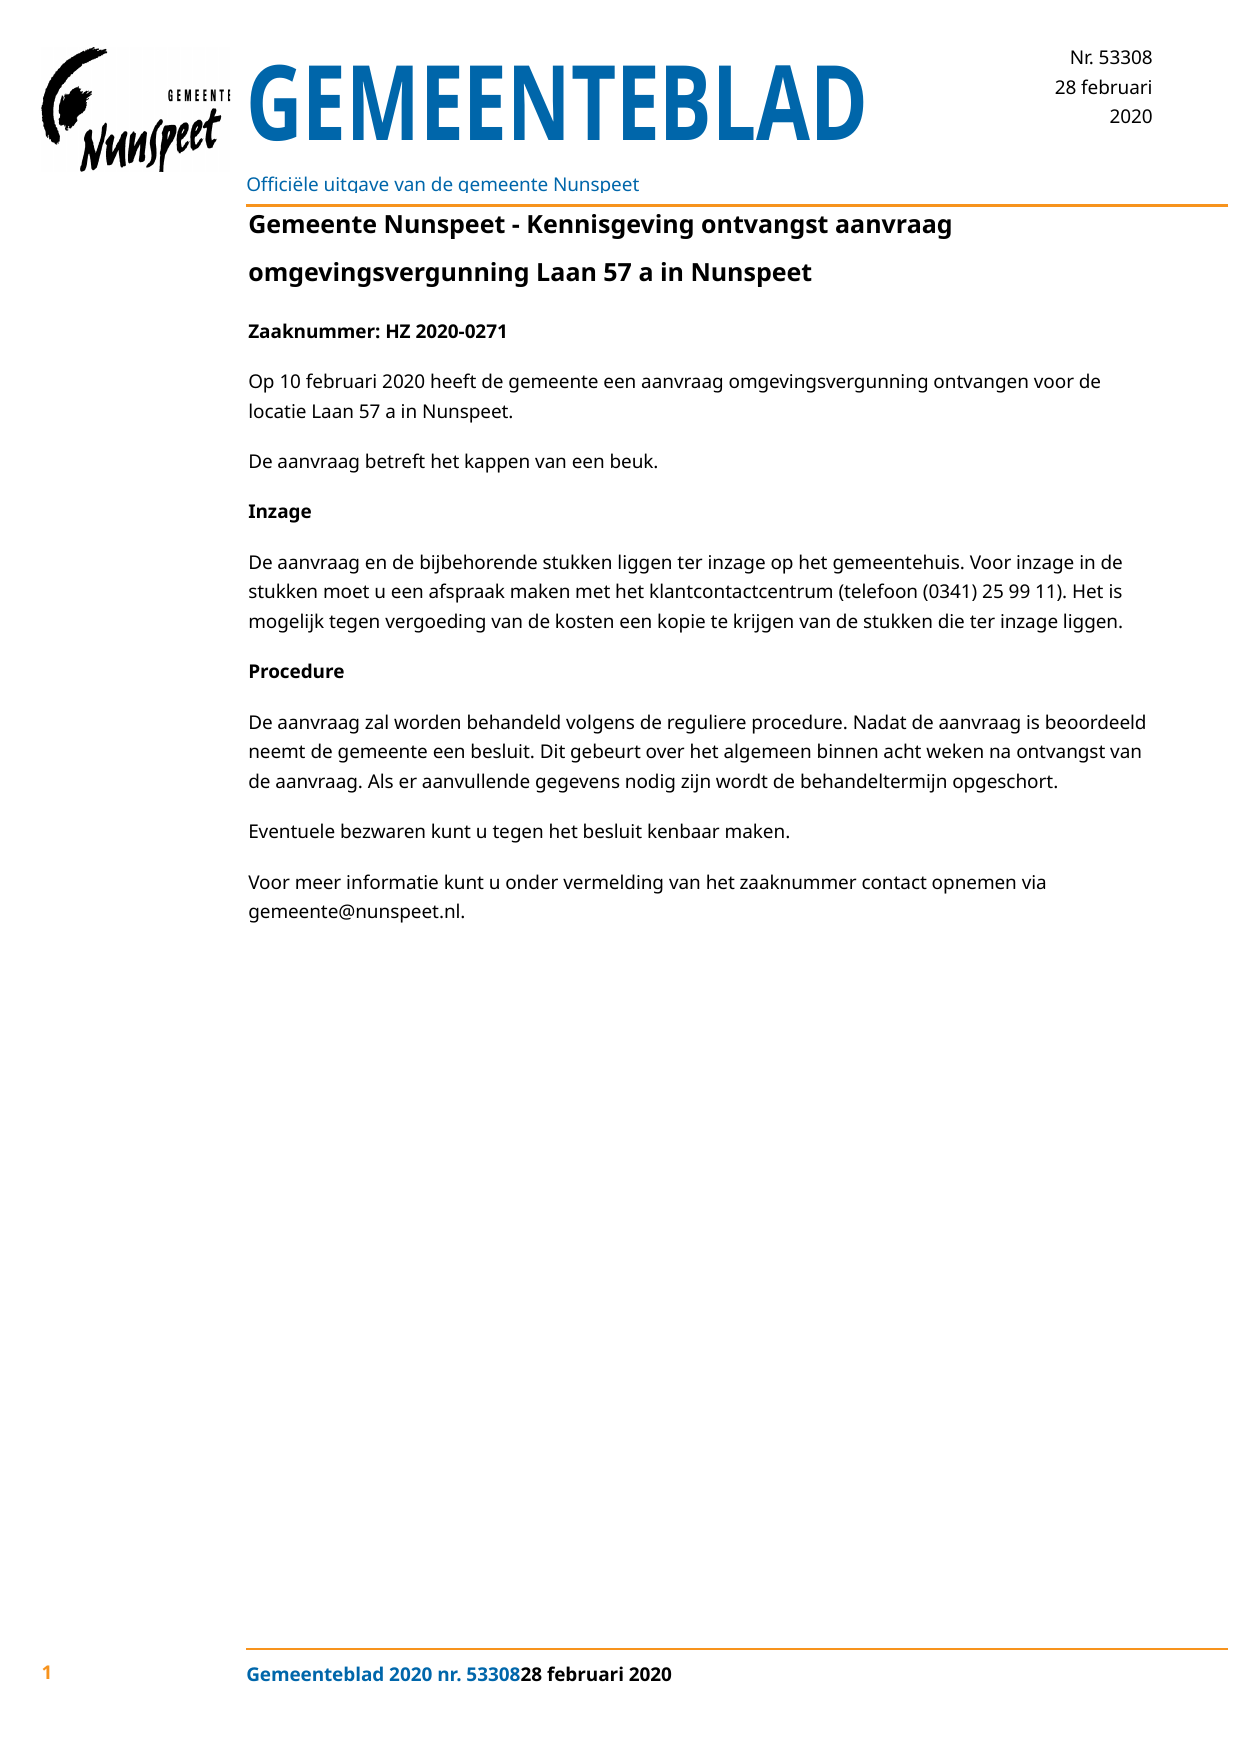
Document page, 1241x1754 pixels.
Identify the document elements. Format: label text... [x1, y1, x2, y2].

text De aanvraag en de bijbehorende stukken liggen ter inzage op het gemeentehuis. Voor inzage in de stukken moet u een afspraak maken met het klantcontactcentrum (telefoon (0341) 25 99 11). Het is mogelijk tegen vergoeding van de kosten een kopie te krijgen van de stukken die ter inzage liggen. [248, 549, 1152, 634]
picture [41, 47, 231, 172]
text De aanvraag zal worden behandeld volgens de reguliere procedure. Nadat de aanvraag is beoordeeld neemt de gemeente een besluit. Dit gebeurt over het algemeen binnen acht weken na ontvangst van de aanvraag. Als er aanvullende gegevens nodig zijn wordt de behandeltermijn opgeschort. [248, 709, 1152, 794]
text De aanvraag betreft het kappen van een beuk. [248, 448, 1152, 474]
text Zaaknummer: HZ 2020-0271 [248, 318, 1152, 344]
text Procedure [248, 659, 1152, 684]
text Eventuele bezwaren kunt u tegen het besluit kenbaar maken. [248, 819, 1152, 844]
text Gemeente Nunspeet - Kennisgeving ontvangst aanvraag omgevingsvergunning Laan 57 a in Nunspeet [248, 207, 1152, 288]
text Op 10 februari 2020 heeft de gemeente een aanvraag omgevingsvergunning ontvangen voor de locatie Laan 57 a in Nunspeet. [248, 368, 1152, 424]
text Inzage [248, 499, 1152, 524]
text Voor meer informatie kunt u onder vermelding van het zaaknummer contact opnemen via gemeente@nunspeet.nl. [248, 869, 1152, 924]
